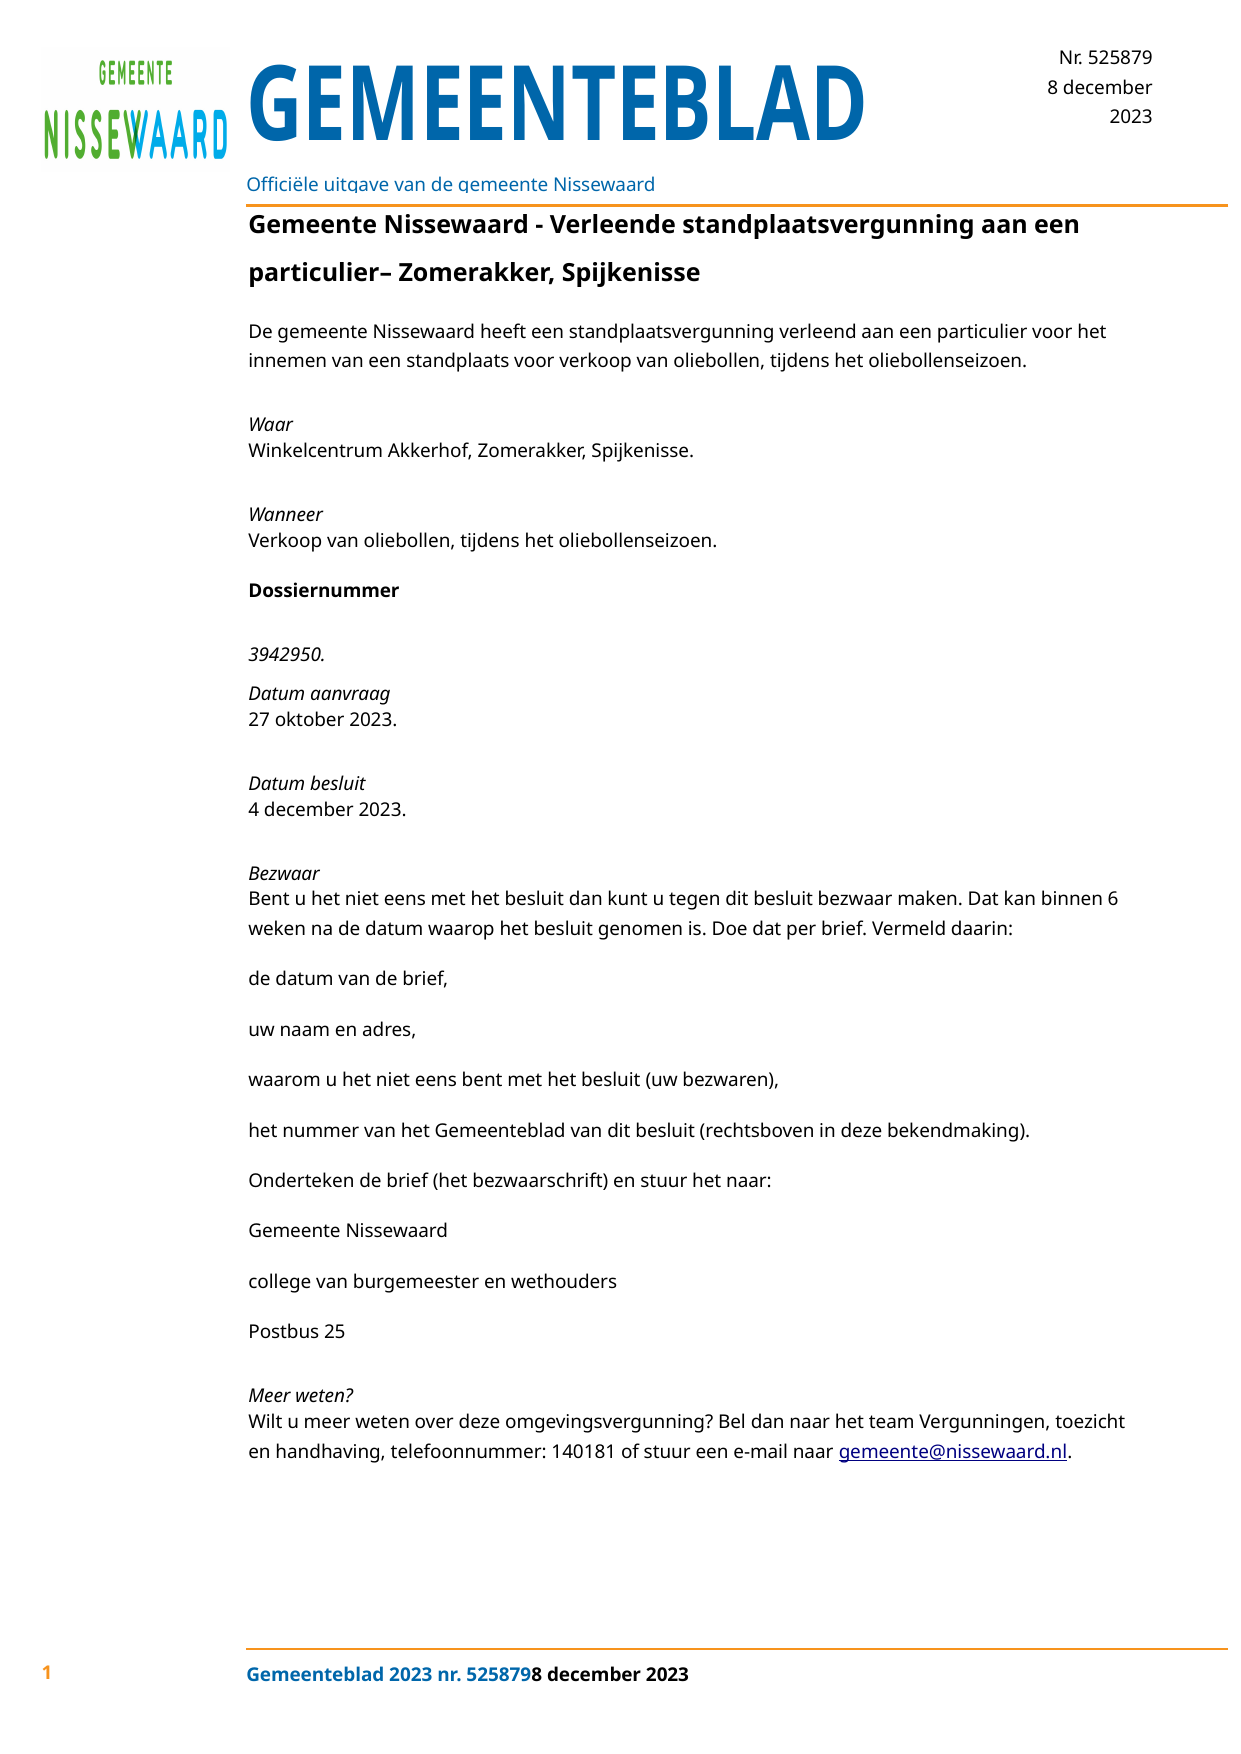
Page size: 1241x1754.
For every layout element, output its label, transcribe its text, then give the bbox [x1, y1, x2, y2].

text 4 december 2023. [248, 796, 1152, 822]
text Onderteken de brief (het bezwaarschrift) en stuur het naar: [248, 1167, 1152, 1193]
text Verkoop van oliebollen, tijdens het oliebollenseizoen. [248, 527, 1152, 553]
text college van burgemeester en wethouders [248, 1268, 1152, 1294]
text waarom u het niet eens bent met het besluit (uw bezwaren), [248, 1066, 1152, 1092]
text Dossiernummer [248, 577, 1152, 603]
text 27 oktober 2023. [248, 706, 1152, 732]
text 3942950. [248, 641, 1152, 667]
text Datum besluit [248, 770, 1152, 796]
text de datum van de brief, [248, 966, 1152, 991]
text Gemeente Nissewaard - Verleende standplaatsvergunning aan een particulier– Zomerakker, Spijkenisse [248, 207, 1152, 288]
text Bent u het niet eens met het besluit dan kunt u tegen dit besluit bezwaar maken. Dat kan binnen 6 weken na de datum waarop het besluit genomen is. Doe dat per brief. Vermeld daarin: [248, 886, 1152, 941]
text Postbus 25 [248, 1318, 1152, 1344]
text het nummer van het Gemeenteblad van dit besluit (rechtsboven in deze bekendmaking). [248, 1117, 1152, 1143]
picture [41, 47, 231, 172]
text Bezwaar [248, 860, 1152, 886]
text De gemeente Nissewaard heeft een standplaatsvergunning verleend aan een particulier voor het innemen van een standplaats voor verkoop van oliebollen, tijdens het oliebollenseizoen. [248, 318, 1152, 373]
text Wanneer [248, 501, 1152, 527]
text Gemeente Nissewaard [248, 1218, 1152, 1243]
text Winkelcentrum Akkerhof, Zomerakker, Spijkenisse. [248, 437, 1152, 463]
text Wilt u meer weten over deze omgevingsvergunning? Bel dan naar het team Vergunningen, toezicht en handhaving, telefoonnummer: 140181 of stuur een e-mail naar gemeente@nissewaard.nl. [248, 1408, 1152, 1463]
text Meer weten? [248, 1382, 1152, 1408]
text Datum aanvraag [248, 681, 1152, 706]
text uw naam en adres, [248, 1016, 1152, 1042]
text Waar [248, 411, 1152, 437]
